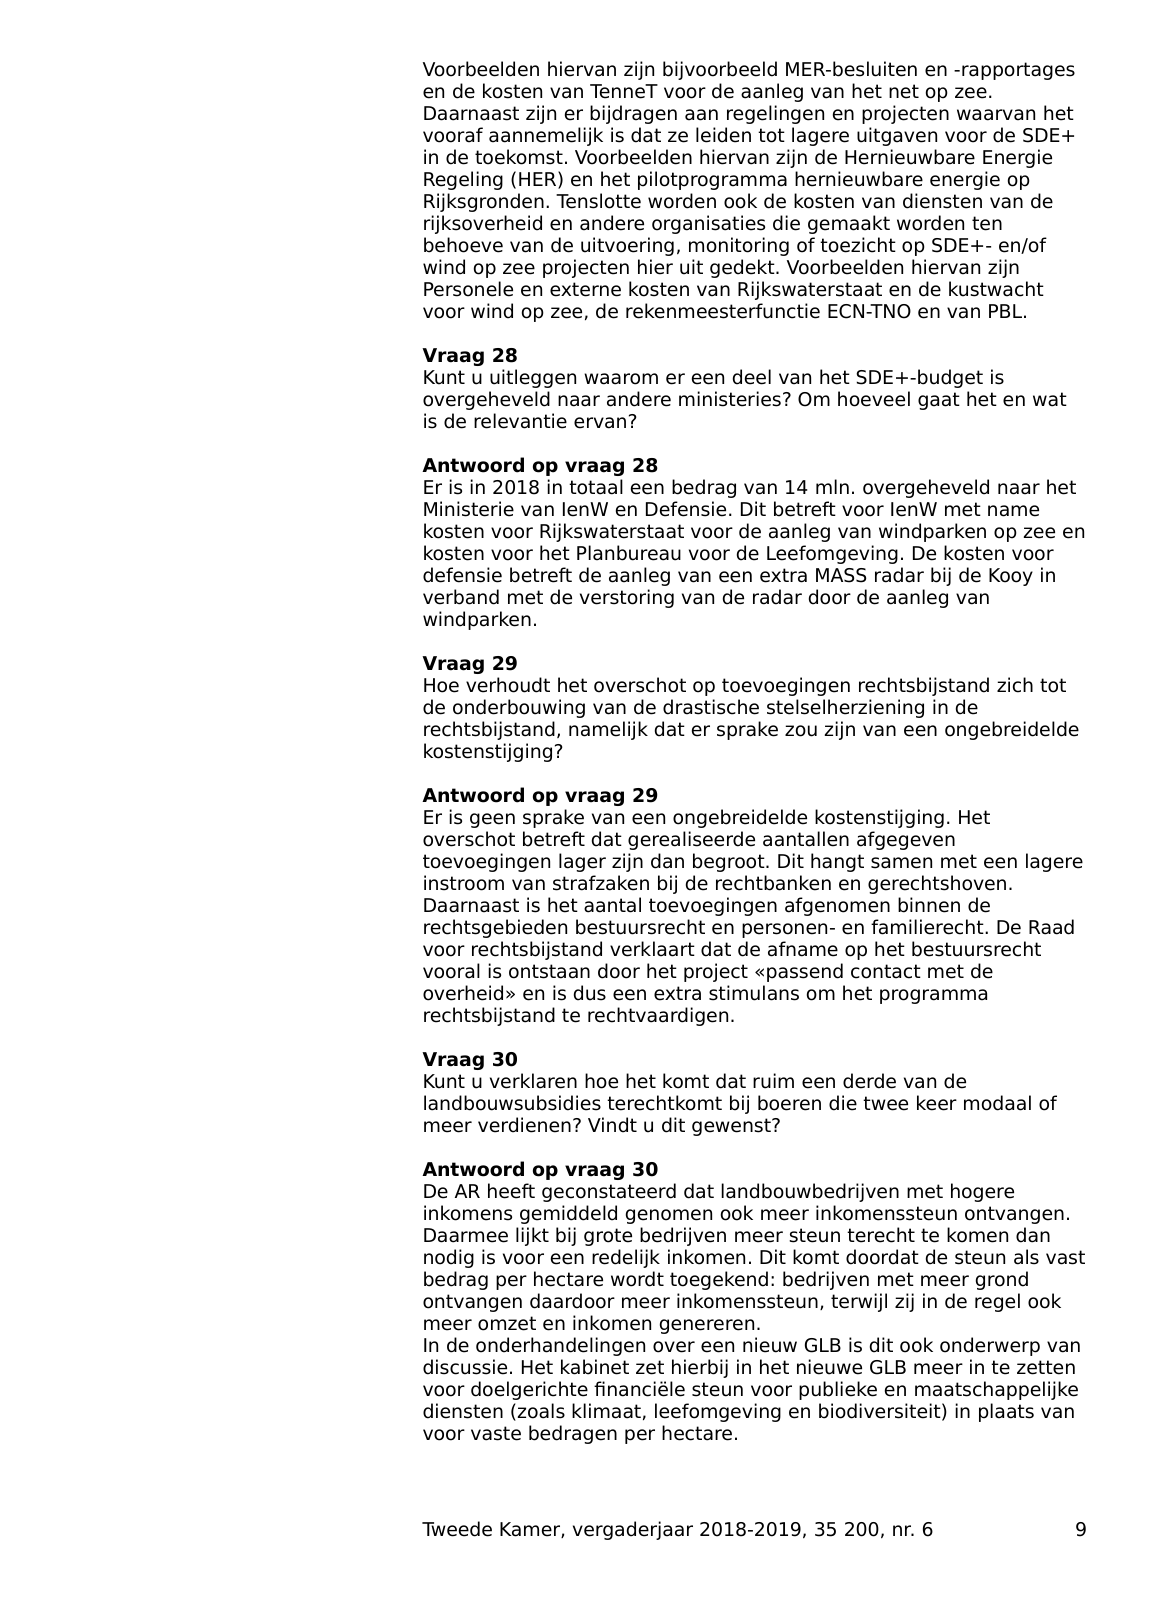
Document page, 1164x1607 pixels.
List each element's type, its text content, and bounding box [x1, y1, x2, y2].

text Daarnaast zijn er bijdragen aan regelingen en projecten waarvan het vooraf aannemelijk is dat ze leiden tot lagere uitgaven voor de SDE+ in de toekomst. Voorbeelden hiervan zijn de Hernieuwbare Energie Regeling (HER) en het pilotprogramma hernieuwbare energie op Rijksgronden. Tenslotte worden ook de kosten van diensten van de rijksoverheid en andere organisaties die gemaakt worden ten behoeve van de uitvoering, monitoring of toezicht op SDE+- en/of wind op zee projecten hier uit gedekt. Voorbeelden hiervan zijn Personele en externe kosten van Rijkswaterstaat en de kustwacht voor wind op zee, de rekenmeesterfunctie ECN-TNO en van PBL. [422, 103, 1087, 323]
text Vraag 28 [422, 345, 1087, 367]
text Voorbeelden hiervan zijn bijvoorbeeld MER-besluiten en -rapportages en de kosten van TenneT voor de aanleg van het net op zee. [422, 59, 1087, 103]
text Kunt u verklaren hoe het komt dat ruim een derde van de landbouwsubsidies terechtkomt bij boeren die twee keer modaal of meer verdienen? Vindt u dit gewenst? [422, 1071, 1087, 1137]
text Hoe verhoudt het overschot op toevoegingen rechtsbijstand zich tot de onderbouwing van de drastische stelselherziening in de rechtsbijstand, namelijk dat er sprake zou zijn van een ongebreidelde kostenstijging? [422, 675, 1087, 763]
text Er is in 2018 in totaal een bedrag van 14 mln. overgeheveld naar het Ministerie van IenW en Defensie. Dit betreft voor IenW met name kosten voor Rijkswaterstaat voor de aanleg van windparken op zee en kosten voor het Planbureau voor de Leefomgeving. De kosten voor defensie betreft de aanleg van een extra MASS radar bij de Kooy in verband met de verstoring van de radar door de aanleg van windparken. [422, 477, 1087, 631]
text Antwoord op vraag 30 [422, 1159, 1087, 1181]
text Antwoord op vraag 28 [422, 455, 1087, 477]
text Vraag 30 [422, 1049, 1087, 1071]
text De AR heeft geconstateerd dat landbouwbedrijven met hogere inkomens gemiddeld genomen ook meer inkomenssteun ontvangen. Daarmee lijkt bij grote bedrijven meer steun terecht te komen dan nodig is voor een redelijk inkomen. Dit komt doordat de steun als vast bedrag per hectare wordt toegekend: bedrijven met meer grond ontvangen daardoor meer inkomenssteun, terwijl zij in de regel ook meer omzet en inkomen genereren. [422, 1181, 1087, 1335]
text Vraag 29 [422, 653, 1087, 675]
text Antwoord op vraag 29 [422, 785, 1087, 807]
text In de onderhandelingen over een nieuw GLB is dit ook onderwerp van discussie. Het kabinet zet hierbij in het nieuwe GLB meer in te zetten voor doelgerichte financiële steun voor publieke en maatschappelijke diensten (zoals klimaat, leefomgeving en biodiversiteit) in plaats van voor vaste bedragen per hectare. [422, 1335, 1087, 1445]
text Kunt u uitleggen waarom er een deel van het SDE+-budget is overgeheveld naar andere ministeries? Om hoeveel gaat het en wat is de relevantie ervan? [422, 367, 1087, 433]
text Er is geen sprake van een ongebreidelde kostenstijging. Het overschot betreft dat gerealiseerde aantallen afgegeven toevoegingen lager zijn dan begroot. Dit hangt samen met een lagere instroom van strafzaken bij de rechtbanken en gerechtshoven. Daarnaast is het aantal toevoegingen afgenomen binnen de rechtsgebieden bestuursrecht en personen- en familierecht. De Raad voor rechtsbijstand verklaart dat de afname op het bestuursrecht vooral is ontstaan door het project «passend contact met de overheid» en is dus een extra stimulans om het programma rechtsbijstand te rechtvaardigen. [422, 807, 1087, 1027]
